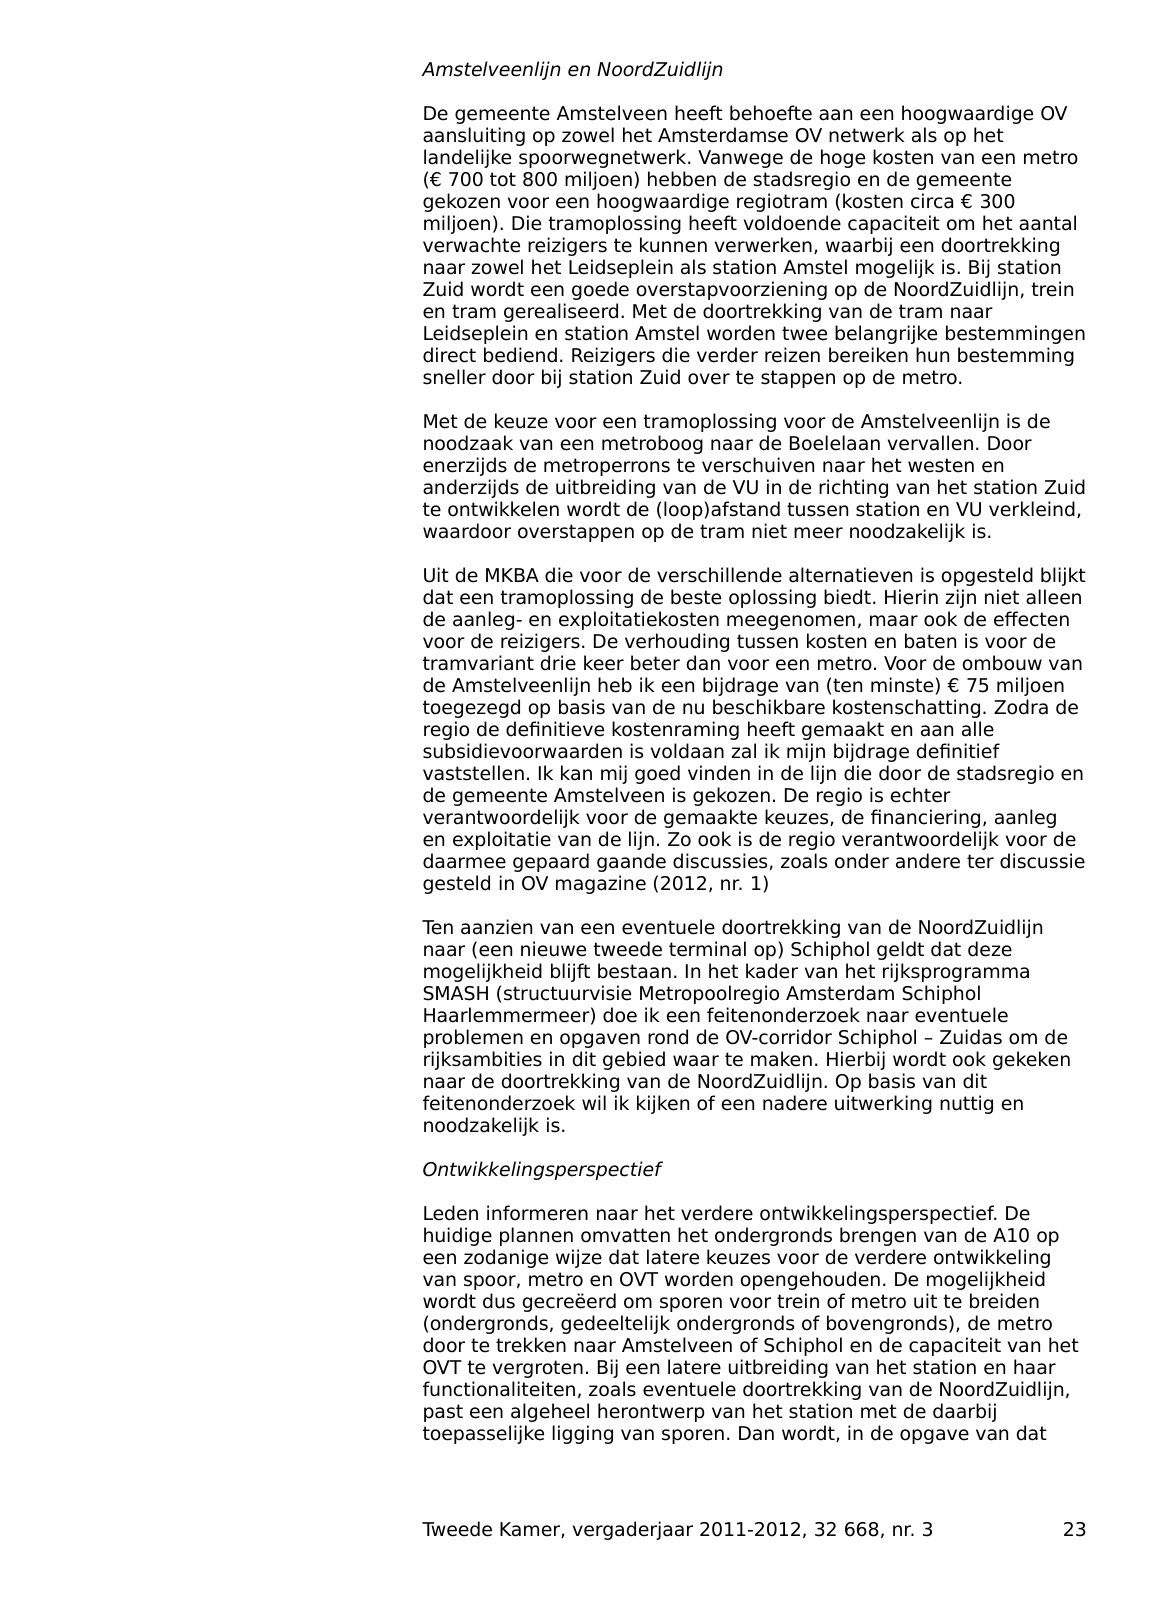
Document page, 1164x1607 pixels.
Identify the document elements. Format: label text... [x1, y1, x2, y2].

text De gemeente Amstelveen heeft behoefte aan een hoogwaardige OV aansluiting op zowel het Amsterdamse OV netwerk als op het landelijke spoorwegnetwerk. Vanwege de hoge kosten van een metro (€ 700 tot 800 miljoen) hebben de stadsregio en de gemeente gekozen voor een hoogwaardige regiotram (kosten circa € 300 miljoen). Die tramoplossing heeft voldoende capaciteit om het aantal verwachte reizigers te kunnen verwerken, waarbij een doortrekking naar zowel het Leidseplein als station Amstel mogelijk is. Bij station Zuid wordt een goede overstapvoorziening op de NoordZuidlijn, trein en tram gerealiseerd. Met de doortrekking van de tram naar Leidseplein en station Amstel worden twee belangrijke bestemmingen direct bediend. Reizigers die verder reizen bereiken hun bestemming sneller door bij station Zuid over te stappen op de metro. [422, 103, 1087, 389]
text Uit de MKBA die voor de verschillende alternatieven is opgesteld blijkt dat een tramoplossing de beste oplossing biedt. Hierin zijn niet alleen de aanleg- en exploitatiekosten meegenomen, maar ook de effecten voor de reizigers. De verhouding tussen kosten en baten is voor de tramvariant drie keer beter dan voor een metro. Voor de ombouw van de Amstelveenlijn heb ik een bijdrage van (ten minste) € 75 miljoen toegezegd op basis van de nu beschikbare kostenschatting. Zodra de regio de definitieve kostenraming heeft gemaakt en aan alle subsidievoorwaarden is voldaan zal ik mijn bijdrage definitief vaststellen. Ik kan mij goed vinden in de lijn die door de stadsregio en de gemeente Amstelveen is gekozen. De regio is echter verantwoordelijk voor de gemaakte keuzes, de financiering, aanleg en exploitatie van de lijn. Zo ook is de regio verantwoordelijk voor de daarmee gepaard gaande discussies, zoals onder andere ter discussie gesteld in OV magazine (2012, nr. 1) [422, 565, 1087, 895]
text Met de keuze voor een tramoplossing voor de Amstelveenlijn is de noodzaak van een metroboog naar de Boelelaan vervallen. Door enerzijds de metroperrons te verschuiven naar het westen en anderzijds de uitbreiding van de VU in de richting van het station Zuid te ontwikkelen wordt de (loop)afstand tussen station en VU verkleind, waardoor overstappen op de tram niet meer noodzakelijk is. [422, 411, 1087, 543]
text Leden informeren naar het verdere ontwikkelingsperspectief. De huidige plannen omvatten het ondergronds brengen van de A10 op een zodanige wijze dat latere keuzes voor de verdere ontwikkeling van spoor, metro en OVT worden opengehouden. De mogelijkheid wordt dus gecreëerd om sporen voor trein of metro uit te breiden (ondergronds, gedeeltelijk ondergronds of bovengronds), de metro door te trekken naar Amstelveen of Schiphol en de capaciteit van het OVT te vergroten. Bij een latere uitbreiding van het station en haar functionaliteiten, zoals eventuele doortrekking van de NoordZuidlijn, past een algeheel herontwerp van het station met de daarbij toepasselijke ligging van sporen. Dan wordt, in de opgave van dat [422, 1203, 1087, 1445]
text Ten aanzien van een eventuele doortrekking van de NoordZuidlijn naar (een nieuwe tweede terminal op) Schiphol geldt dat deze mogelijkheid blijft bestaan. In het kader van het rijksprogramma SMASH (structuurvisie Metropoolregio Amsterdam Schiphol Haarlemmermeer) doe ik een feitenonderzoek naar eventuele problemen en opgaven rond de OV-corridor Schiphol – Zuidas om de rijksambities in dit gebied waar te maken. Hierbij wordt ook gekeken naar de doortrekking van de NoordZuidlijn. Op basis van dit feitenonderzoek wil ik kijken of een nadere uitwerking nuttig en noodzakelijk is. [422, 917, 1087, 1137]
subtitle Amstelveenlijn en NoordZuidlijn [422, 59, 1087, 81]
subtitle Ontwikkelingsperspectief [422, 1159, 1087, 1181]
